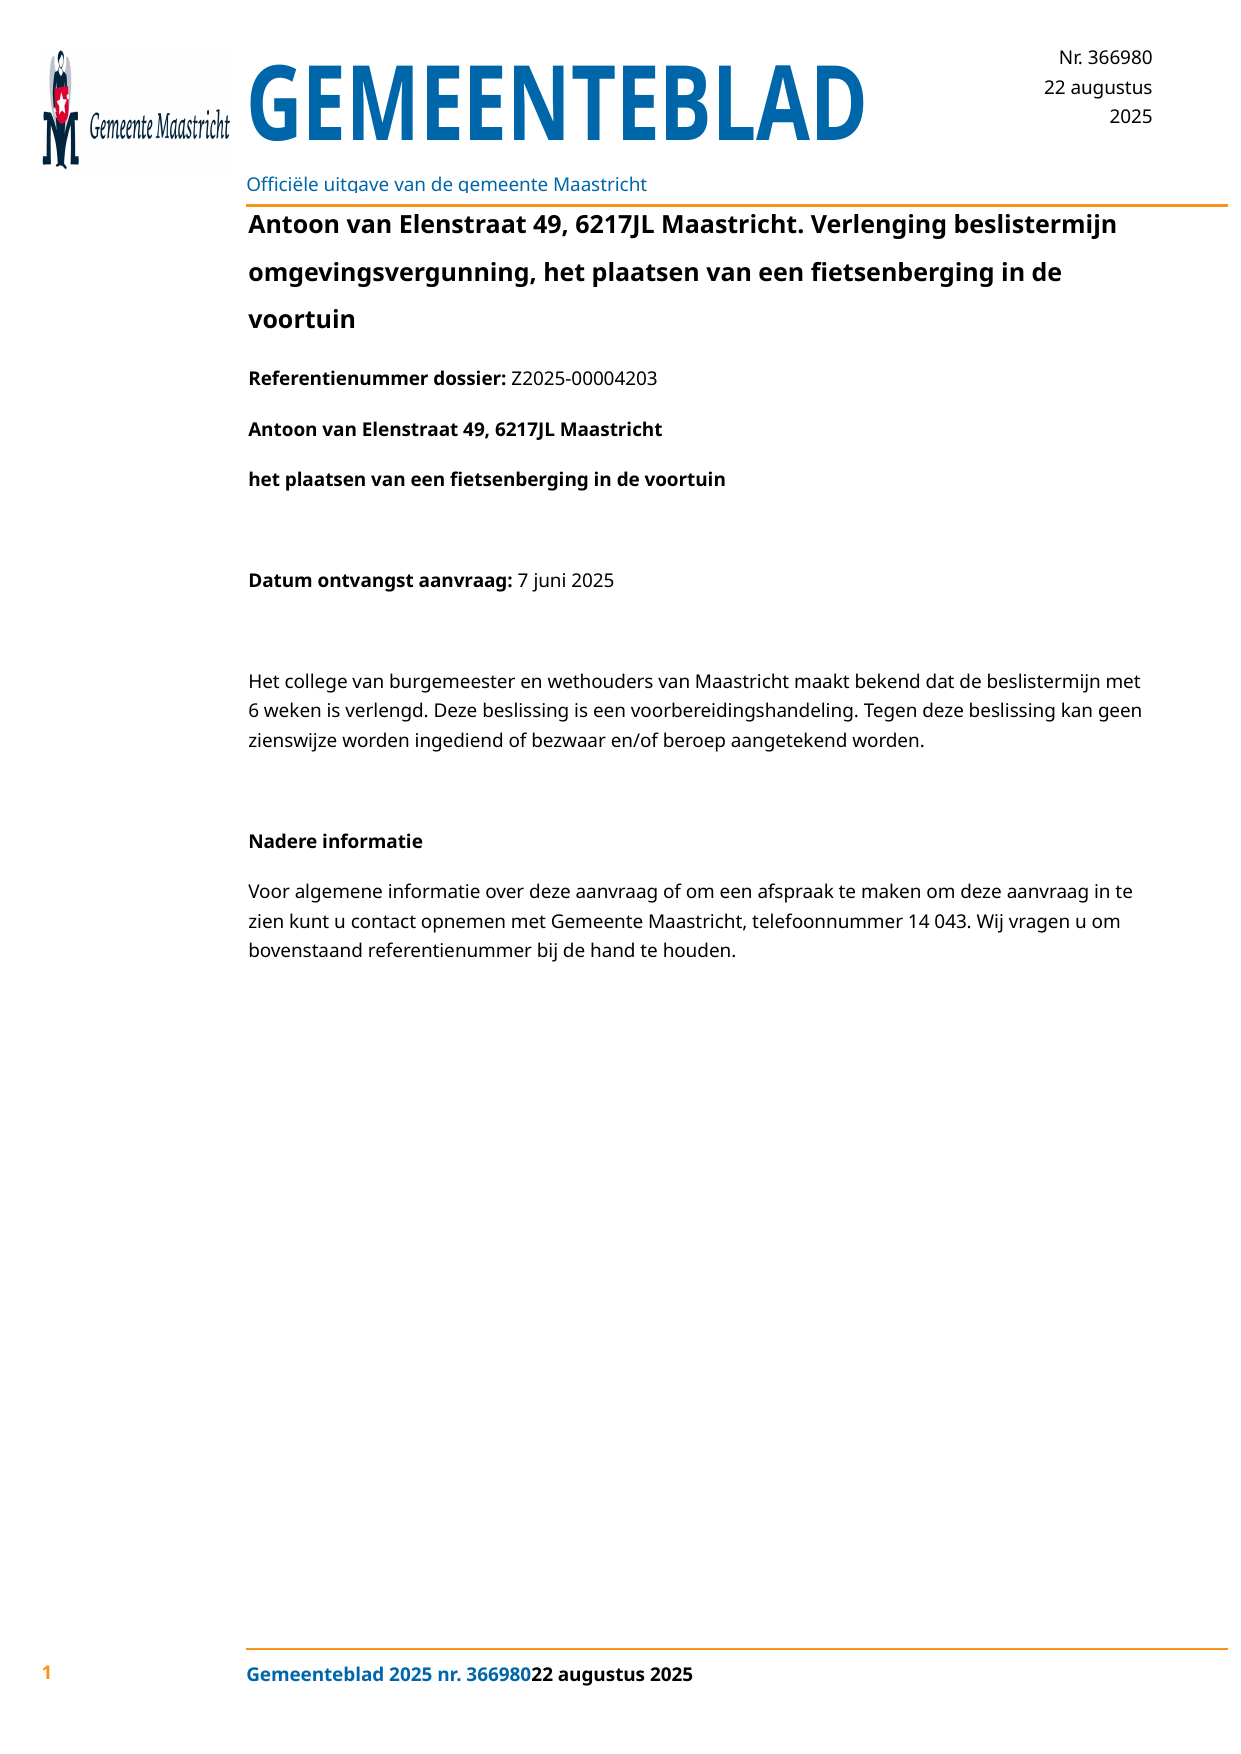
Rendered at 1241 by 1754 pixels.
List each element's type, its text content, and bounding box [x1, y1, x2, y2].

text Het college van burgemeester en wethouders van Maastricht maakt bekend dat de beslistermijn met 6 weken is verlengd. Deze beslissing is een voorbereidingshandeling. Tegen deze beslissing kan geen zienswijze worden ingediend of bezwaar en/of beroep aangetekend worden. [248, 668, 1152, 753]
text Antoon van Elenstraat 49, 6217JL Maastricht [248, 416, 1152, 442]
text Voor algemene informatie over deze aanvraag of om een afspraak te maken om deze aanvraag in te zien kunt u contact opnemen met Gemeente Maastricht, telefoonnummer 14 043. Wij vragen u om bovenstaand referentienummer bij de hand te houden. [248, 878, 1152, 963]
text Nadere informatie [248, 828, 1152, 854]
text Referentienummer dossier: Z2025-00004203 [248, 366, 1152, 391]
text het plaatsen van een fietsenberging in de voortuin [248, 466, 1152, 492]
text Antoon van Elenstraat 49, 6217JL Maastricht. Verlenging beslistermijn omgevingsvergunning, het plaatsen van een fietsenberging in de voortuin [248, 207, 1152, 336]
text Datum ontvangst aanvraag: 7 juni 2025 [248, 567, 1152, 593]
picture [41, 47, 231, 172]
